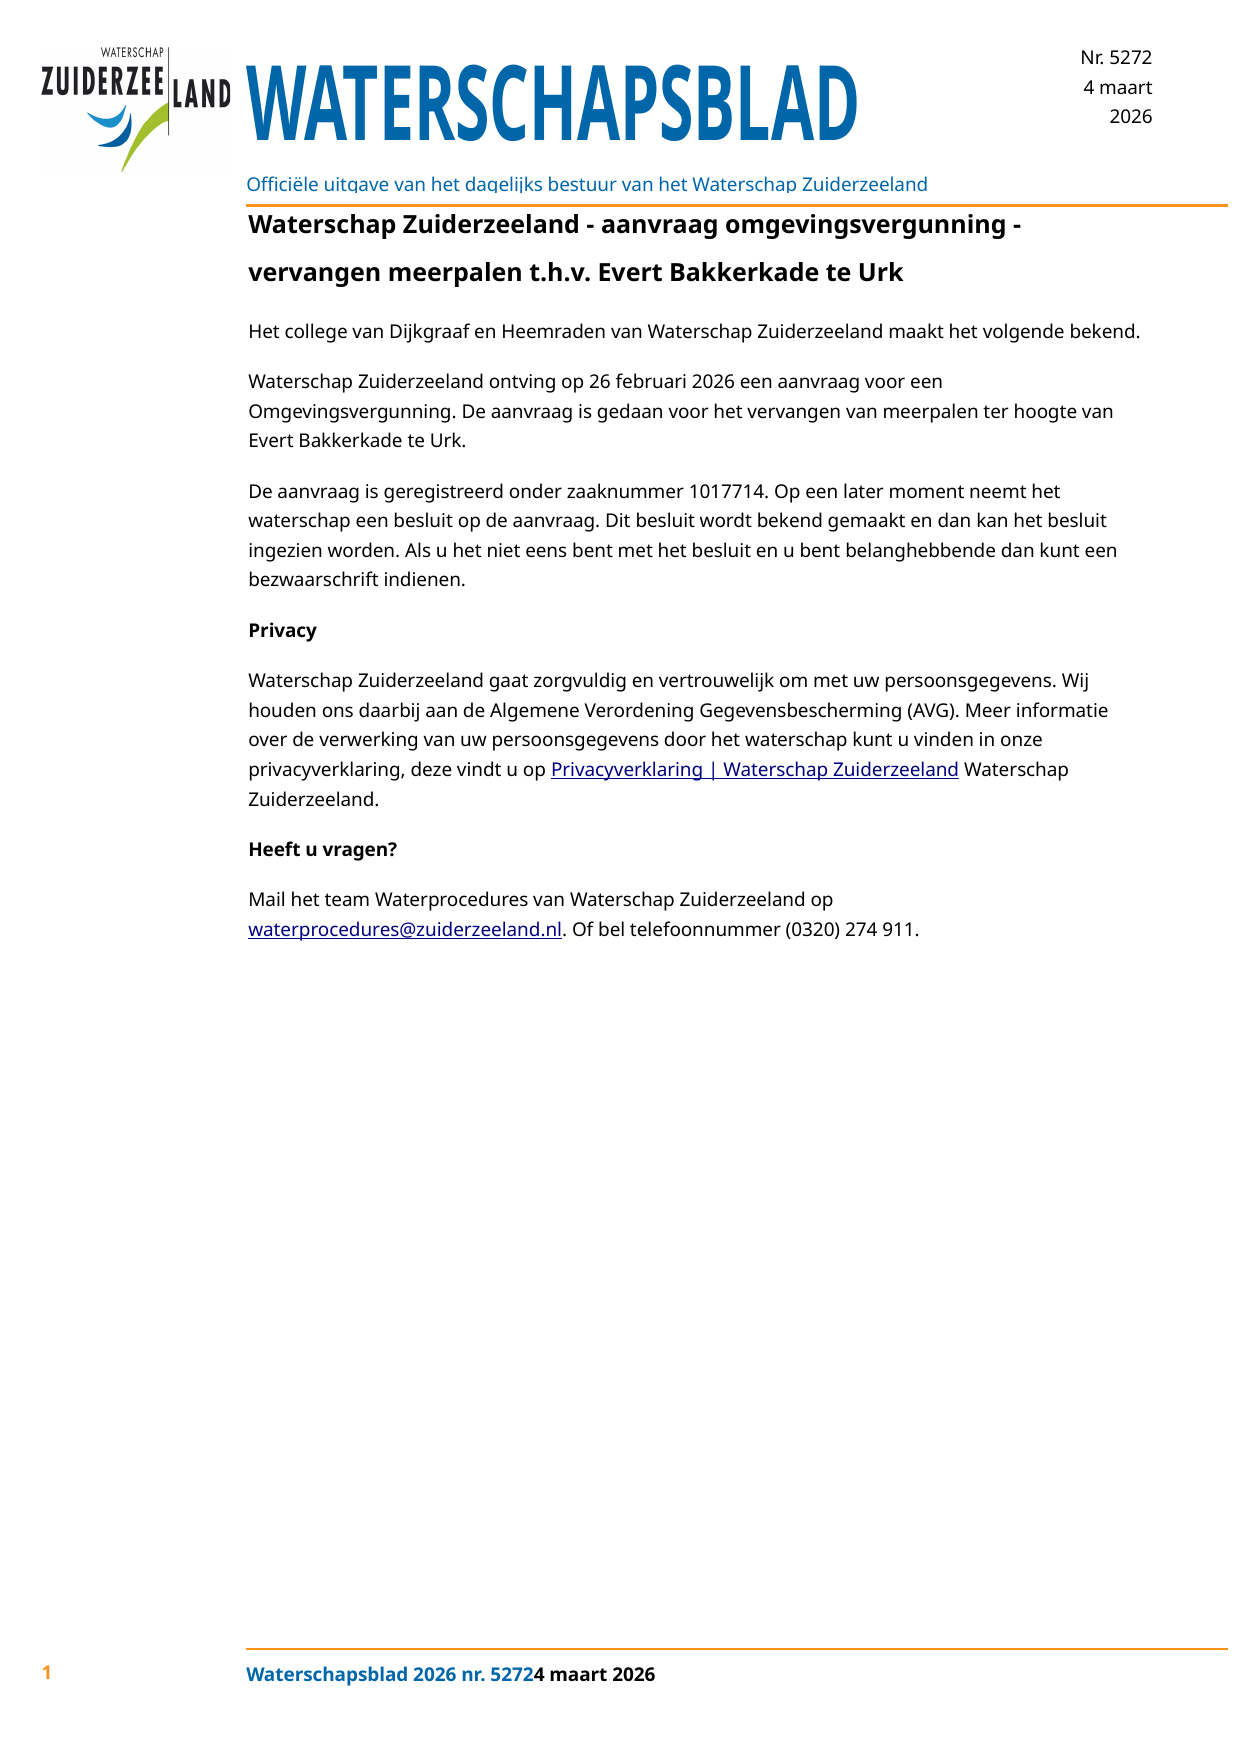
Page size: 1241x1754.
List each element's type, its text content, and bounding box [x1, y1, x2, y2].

text Waterschap Zuiderzeeland gaat zorgvuldig en vertrouwelijk om met uw persoonsgegevens. Wij houden ons daarbij aan de Algemene Verordening Gegevensbescherming (AVG). Meer informatie over de verwerking van uw persoonsgegevens door het waterschap kunt u vinden in onze privacyverklaring, deze vindt u op Privacyverklaring | Waterschap Zuiderzeeland Waterschap Zuiderzeeland. [248, 667, 1152, 812]
text Privacy [248, 617, 1152, 643]
text Waterschap Zuiderzeeland - aanvraag omgevingsvergunning - vervangen meerpalen t.h.v. Evert Bakkerkade te Urk [248, 207, 1152, 288]
picture [41, 47, 231, 172]
text Heeft u vragen? [248, 836, 1152, 862]
text Waterschap Zuiderzeeland ontving op 26 februari 2026 een aanvraag voor een Omgevingsvergunning. De aanvraag is gedaan voor het vervangen van meerpalen ter hoogte van Evert Bakkerkade te Urk. [248, 368, 1152, 453]
text Het college van Dijkgraaf en Heemraden van Waterschap Zuiderzeeland maakt het volgende bekend. [248, 318, 1152, 344]
text Mail het team Waterprocedures van Waterschap Zuiderzeeland op waterprocedures@zuiderzeeland.nl. Of bel telefoonnummer (0320) 274 911. [248, 887, 1152, 942]
text De aanvraag is geregistreerd onder zaaknummer 1017714. Op een later moment neemt het waterschap een besluit op de aanvraag. Dit besluit wordt bekend gemaakt en dan kan het besluit ingezien worden. Als u het niet eens bent met het besluit en u bent belanghebbende dan kunt een bezwaarschrift indienen. [248, 478, 1152, 592]
